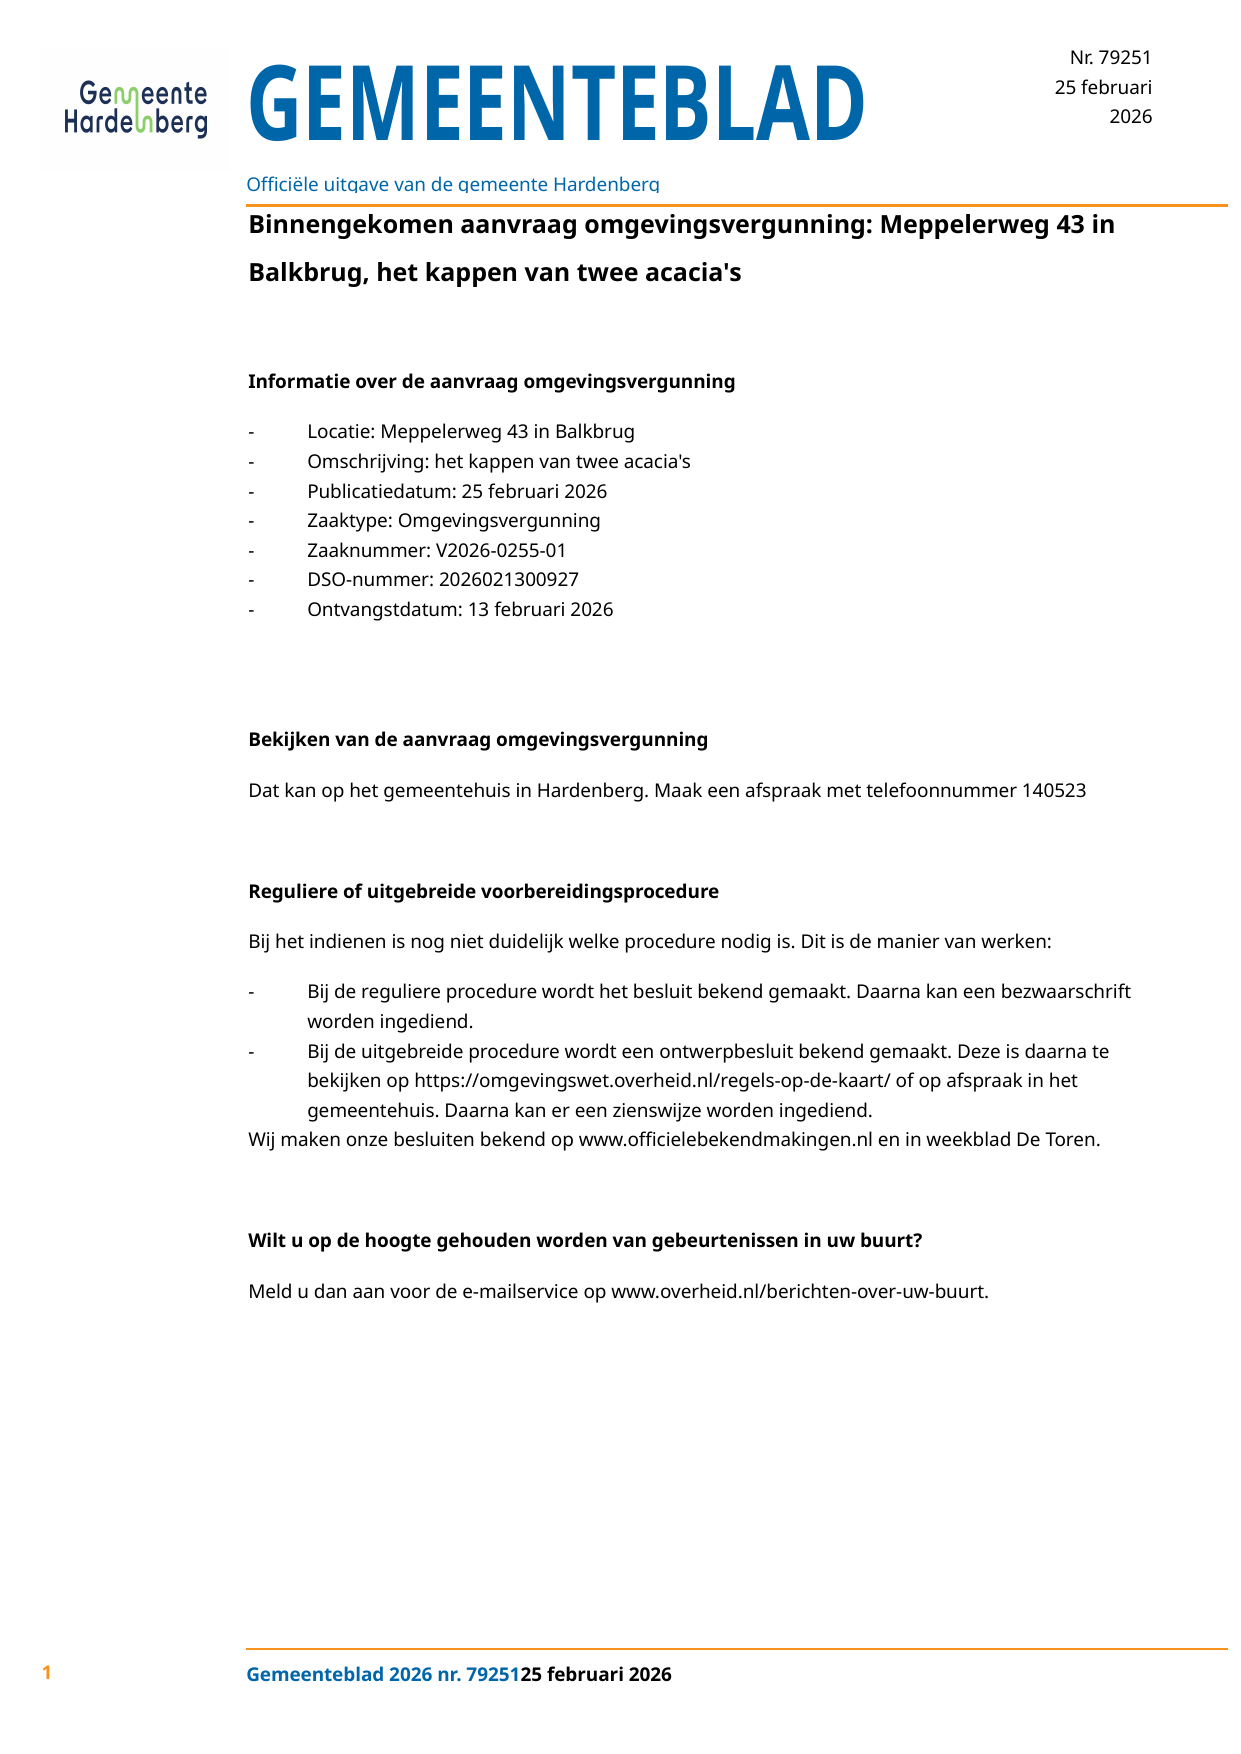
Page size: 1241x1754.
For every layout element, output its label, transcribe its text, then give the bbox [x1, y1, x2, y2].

text Binnengekomen aanvraag omgevingsvergunning: Meppelerweg 43 in Balkbrug, het kappen van twee acacia's [248, 207, 1152, 288]
list Locatie: Meppelerweg 43 in Balkbrug [248, 419, 1152, 444]
list DSO-nummer: 2026021300927 [248, 567, 1152, 592]
list Ontvangstdatum: 13 februari 2026 [248, 596, 1152, 622]
text Informatie over de aanvraag omgevingsvergunning [248, 368, 1152, 394]
text Dat kan op het gemeentehuis in Hardenberg. Maak een afspraak met telefoonnummer 140523 [248, 777, 1152, 803]
list Zaaknummer: V2026-0255-01 [248, 537, 1152, 563]
text Wilt u op de hoogte gehouden worden van gebeurtenissen in uw buurt? [248, 1227, 1152, 1253]
list Publicatiedatum: 25 februari 2026 [248, 478, 1152, 504]
list Zaaktype: Omgevingsvergunning [248, 507, 1152, 533]
list Omschrijving: het kappen van twee acacia's [248, 448, 1152, 474]
text Bij het indienen is nog niet duidelijk welke procedure nodig is. Dit is de manier van werken: [248, 928, 1152, 954]
text Reguliere of uitgebreide voorbereidingsprocedure [248, 878, 1152, 904]
text Bekijken van de aanvraag omgevingsvergunning [248, 727, 1152, 752]
list Bij de reguliere procedure wordt het besluit bekend gemaakt. Daarna kan een bezwaarschrift worden ingediend. [248, 979, 1152, 1034]
list Bij de uitgebreide procedure wordt een ontwerpbesluit bekend gemaakt. Deze is daarna te bekijken op https://omgevingswet.overheid.nl/regels-op-de-kaart/ of op afspraak in het gemeentehuis. Daarna kan er een zienswijze worden ingediend. [248, 1038, 1152, 1123]
text Wij maken onze besluiten bekend op www.officielebekendmakingen.nl en in weekblad De Toren. [248, 1127, 1152, 1152]
picture [41, 47, 231, 172]
text Meld u dan aan voor de e-mailservice op www.overheid.nl/berichten-over-uw-buurt. [248, 1278, 1152, 1304]
